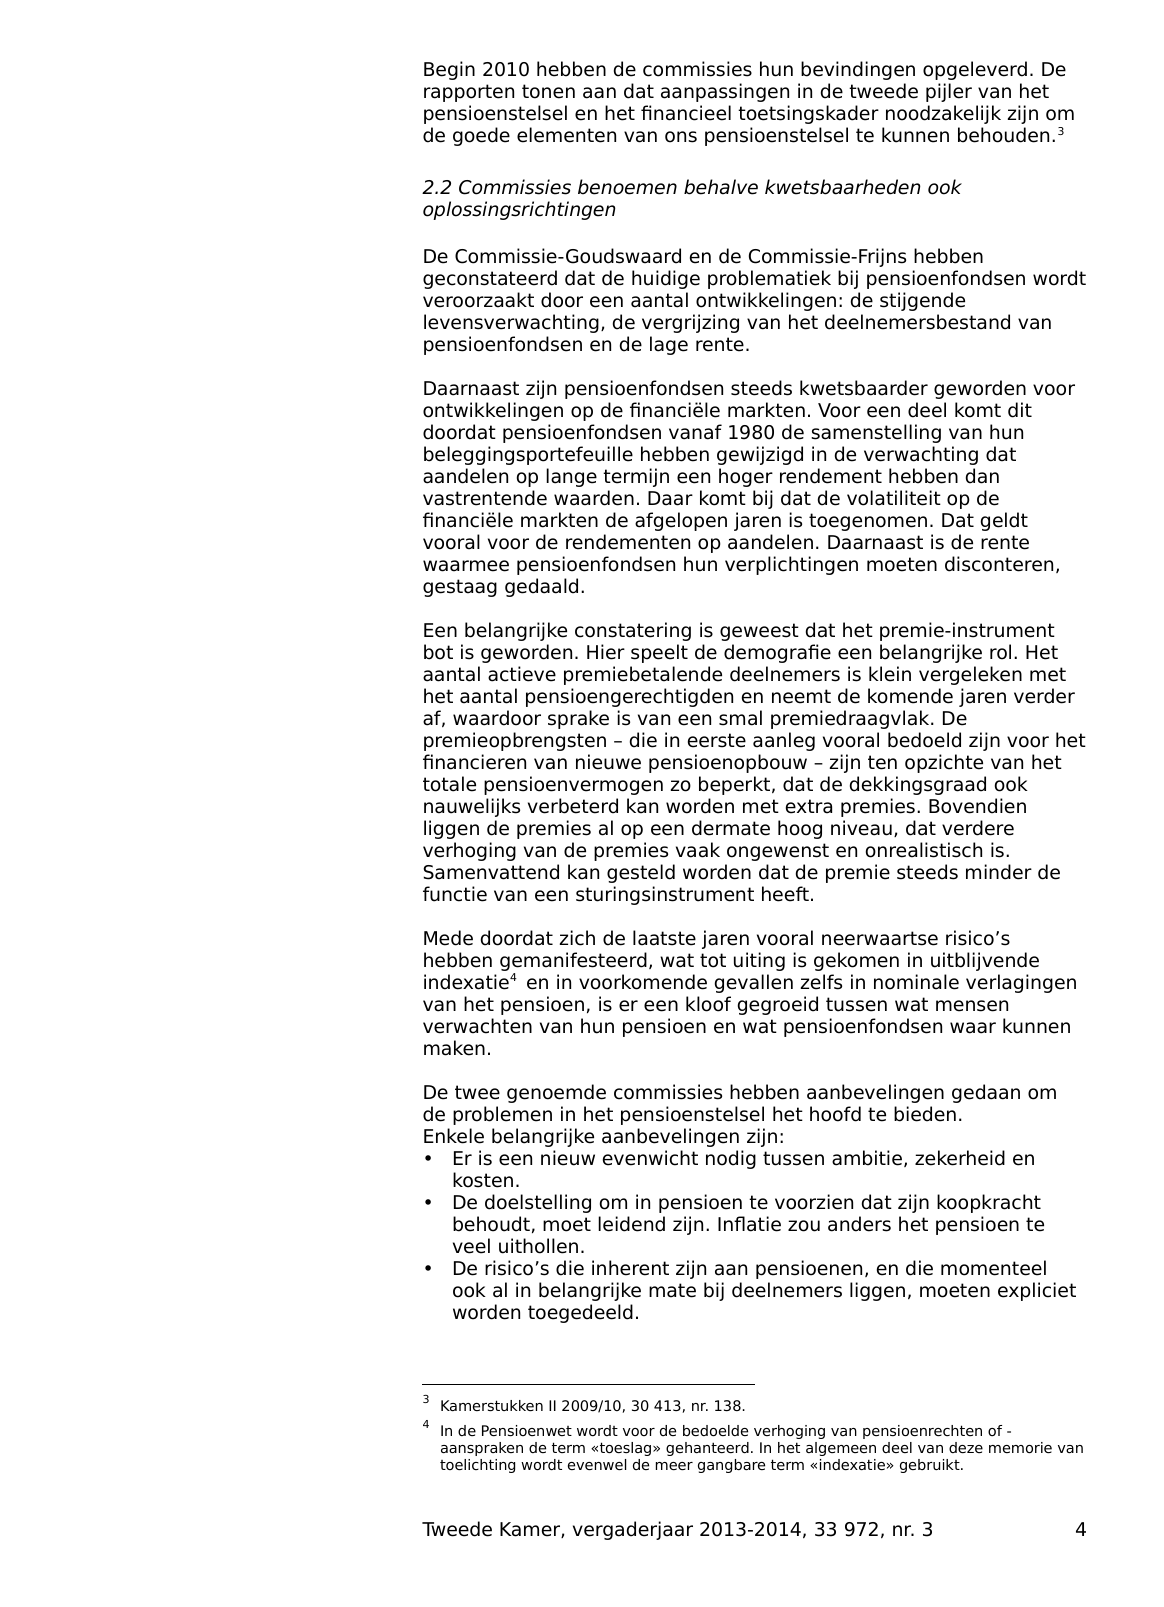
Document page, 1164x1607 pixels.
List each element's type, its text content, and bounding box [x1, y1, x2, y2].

text Enkele belangrijke aanbevelingen zijn: [422, 1126, 1087, 1148]
text Begin 2010 hebben de commissies hun bevindingen opgeleverd. De rapporten tonen aan dat aanpassingen in de tweede pijler van het pensioenstelsel en het financieel toetsingskader noodzakelijk zijn om de goede elementen van ons pensioenstelsel te kunnen behouden. [422, 59, 1087, 147]
text De twee genoemde commissies hebben aanbevelingen gedaan om de problemen in het pensioenstelsel het hoofd te bieden. [422, 1082, 1087, 1126]
subtitle 2.2 Commissies benoemen behalve kwetsbaarheden ook oplossingsrichtingen [422, 177, 1087, 221]
text Samenvattend kan gesteld worden dat de premie steeds minder de functie van een sturingsinstrument heeft. [422, 862, 1087, 906]
text • Er is een nieuw evenwicht nodig tussen ambitie, zekerheid en kosten. [422, 1148, 1087, 1192]
text • De risico’s die inherent zijn aan pensioenen, en die momenteel ook al in belangrijke mate bij deelnemers liggen, moeten expliciet worden toegedeeld. [422, 1258, 1087, 1324]
text Een belangrijke constatering is geweest dat het premie-instrument bot is geworden. Hier speelt de demografie een belangrijke rol. Het aantal actieve premiebetalende deelnemers is klein vergeleken met het aantal pensioengerechtigden en neemt de komende jaren verder af, waardoor sprake is van een smal premiedraagvlak. De premieopbrengsten – die in eerste aanleg vooral bedoeld zijn voor het financieren van nieuwe pensioenopbouw – zijn ten opzichte van het totale pensioenvermogen zo beperkt, dat de dekkingsgraad ook nauwelijks verbeterd kan worden met extra premies. Bovendien liggen de premies al op een dermate hoog niveau, dat verdere verhoging van de premies vaak ongewenst en onrealistisch is. [422, 620, 1087, 862]
text De Commissie-Goudswaard en de Commissie-Frijns hebben geconstateerd dat de huidige problematiek bij pensioenfondsen wordt veroorzaakt door een aantal ontwikkelingen: de stijgende levensverwachting, de vergrijzing van het deelnemersbestand van pensioenfondsen en de lage rente. [422, 246, 1087, 356]
text In de Pensioenwet wordt voor de bedoelde verhoging van pensioenrechten of -aanspraken de term «toeslag» gehanteerd. In het algemeen deel van deze memorie van toelichting wordt evenwel de meer gangbare term «indexatie» gebruikt. [422, 1418, 1087, 1474]
text Daarnaast zijn pensioenfondsen steeds kwetsbaarder geworden voor ontwikkelingen op de financiële markten. Voor een deel komt dit doordat pensioenfondsen vanaf 1980 de samenstelling van hun beleggingsportefeuille hebben gewijzigd in de verwachting dat aandelen op lange termijn een hoger rendement hebben dan vastrentende waarden. Daar komt bij dat de volatiliteit op de financiële markten de afgelopen jaren is toegenomen. Dat geldt vooral voor de rendementen op aandelen. Daarnaast is de rente waarmee pensioenfondsen hun verplichtingen moeten disconteren, gestaag gedaald. [422, 378, 1087, 598]
text Kamerstukken II 2009/10, 30 413, nr. 138. [422, 1393, 1087, 1416]
text Mede doordat zich de laatste jaren vooral neerwaartse risico’s hebben gemanifesteerd, wat tot uiting is gekomen in uitblijvende indexatie en in voorkomende gevallen zelfs in nominale verlagingen van het pensioen, is er een kloof gegroeid tussen wat mensen verwachten van hun pensioen en wat pensioenfondsen waar kunnen maken. [422, 928, 1087, 1060]
text • De doelstelling om in pensioen te voorzien dat zijn koopkracht behoudt, moet leidend zijn. Inflatie zou anders het pensioen te veel uithollen. [422, 1192, 1087, 1258]
